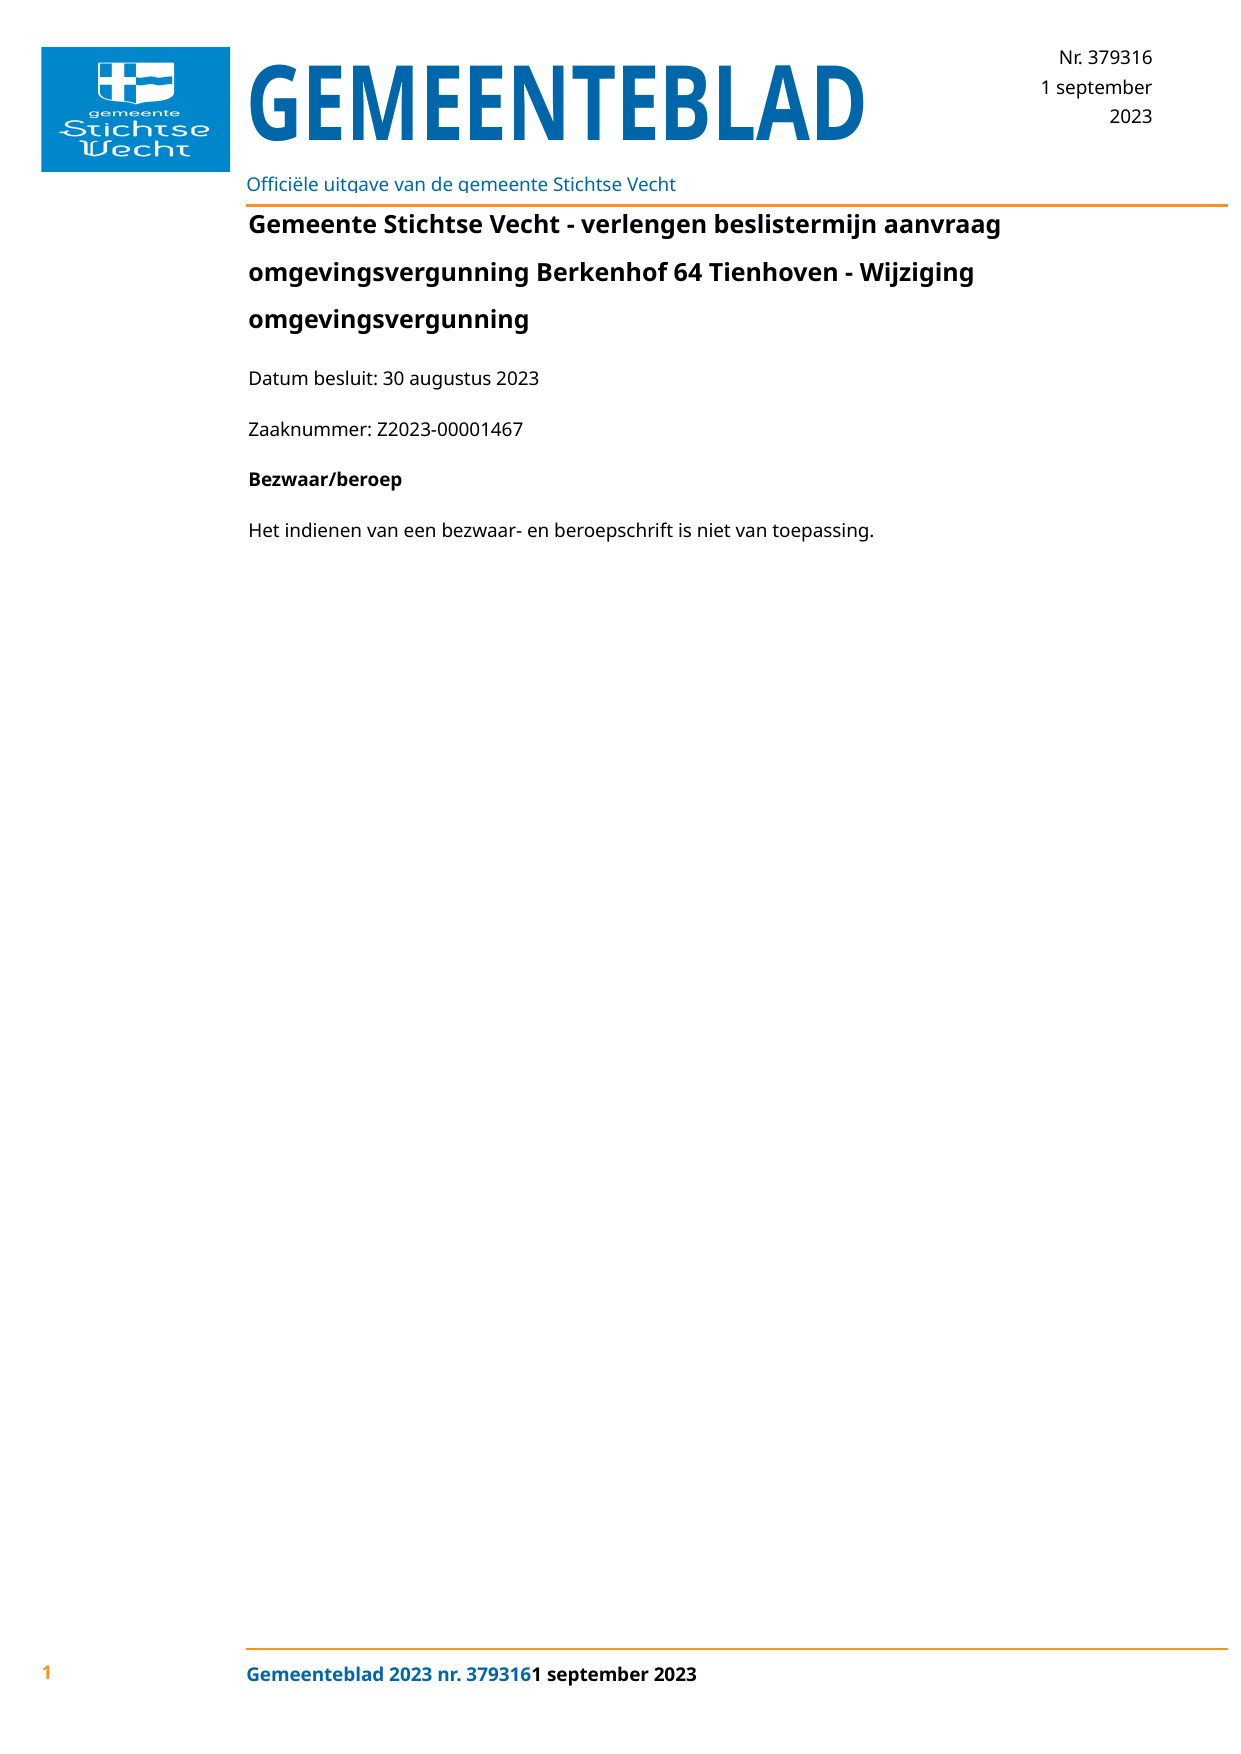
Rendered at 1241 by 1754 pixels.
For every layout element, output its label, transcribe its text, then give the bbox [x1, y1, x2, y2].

text Het indienen van een bezwaar- en beroepschrift is niet van toepassing. [248, 517, 1152, 542]
text Gemeente Stichtse Vecht - verlengen beslistermijn aanvraag omgevingsvergunning Berkenhof 64 Tienhoven - Wijziging omgevingsvergunning [248, 207, 1152, 336]
text Bezwaar/beroep [248, 466, 1152, 492]
picture [137, 63, 174, 103]
text Datum besluit: 30 augustus 2023 [248, 366, 1152, 391]
picture [99, 63, 135, 101]
text Zaaknummer: Z2023-00001467 [248, 416, 1152, 442]
